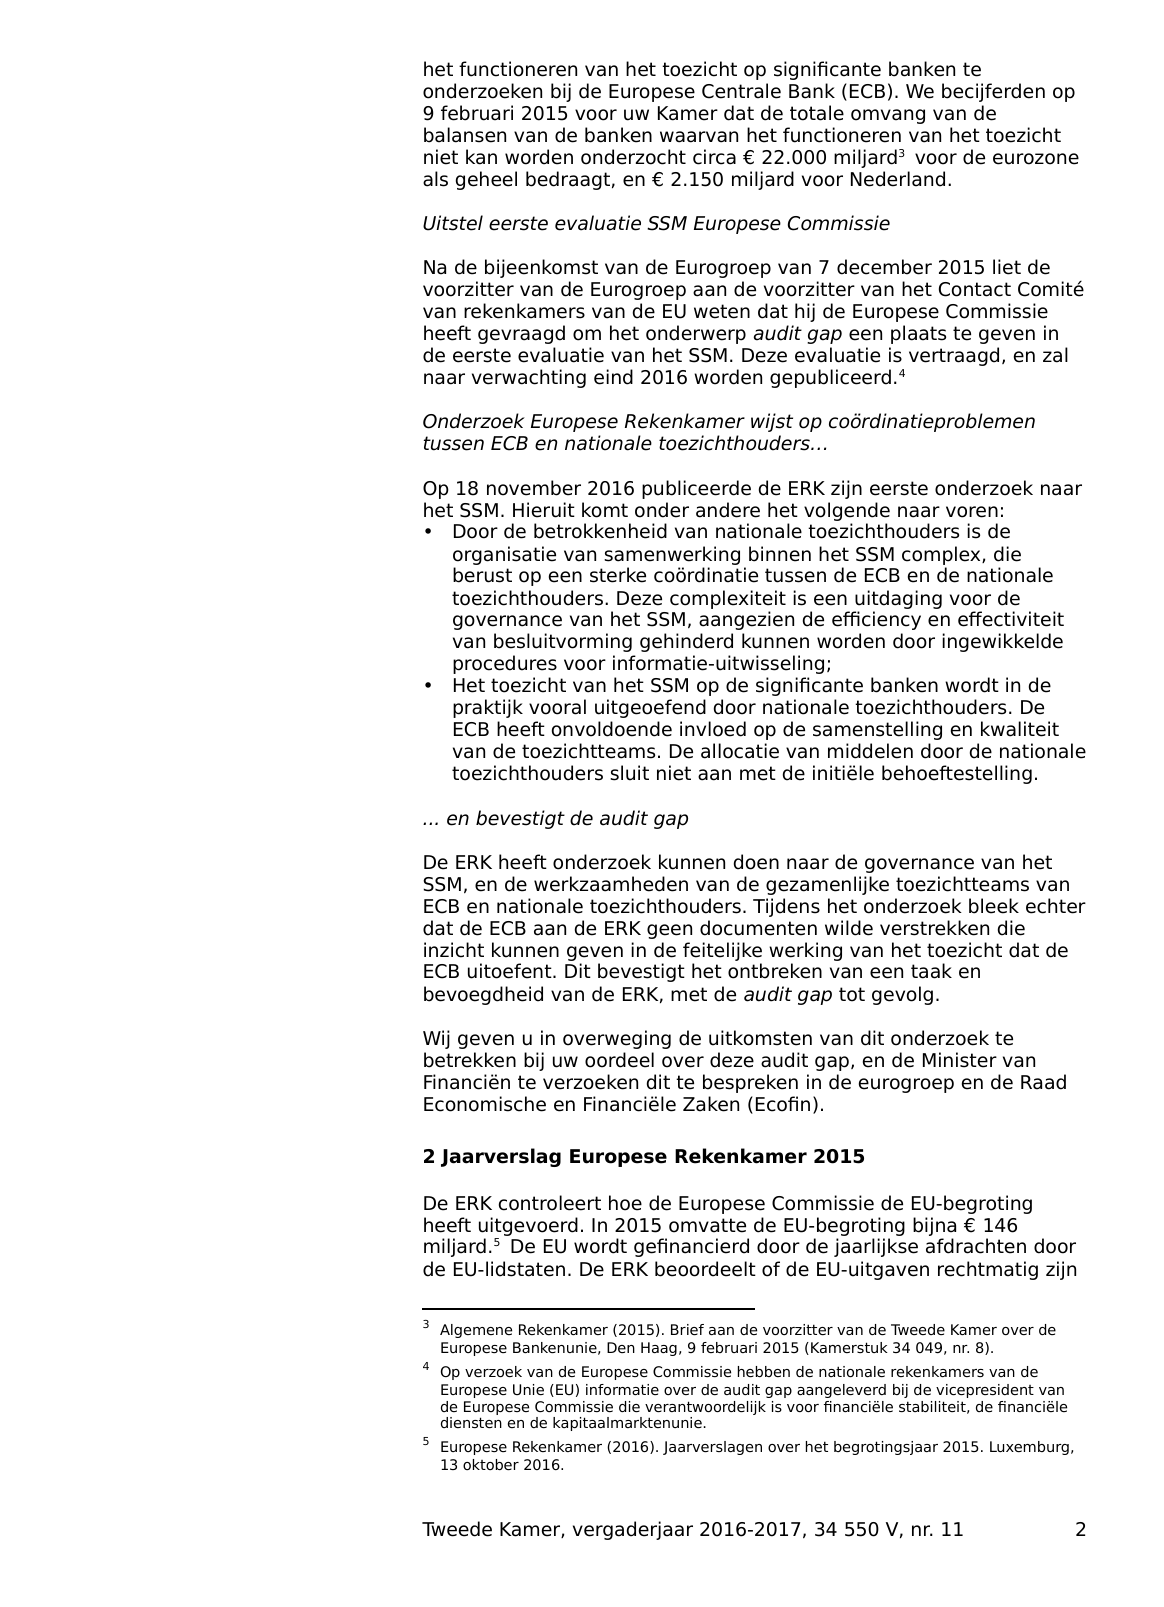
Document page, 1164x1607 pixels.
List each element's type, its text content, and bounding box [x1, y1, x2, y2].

text het functioneren van het toezicht op significante banken te onderzoeken bij de Europese Centrale Bank (ECB). We becijferden op 9 februari 2015 voor uw Kamer dat de totale omvang van de balansen van de banken waarvan het functioneren van het toezicht niet kan worden onderzocht circa € 22.000 miljard voor de eurozone als geheel bedraagt, en € 2.150 miljard voor Nederland. [422, 59, 1087, 191]
text Europese Rekenkamer (2016). Jaarverslagen over het begrotingsjaar 2015. Luxemburg, 13 oktober 2016. [422, 1435, 1087, 1474]
text Op verzoek van de Europese Commissie hebben de nationale rekenkamers van de Europese Unie (EU) informatie over de audit gap aangeleverd bij de vicepresident van de Europese Commissie die verantwoordelijk is voor financiële stabiliteit, de financiële diensten en de kapitaalmarktenunie. [422, 1360, 1087, 1432]
subtitle 2 Jaarverslag Europese Rekenkamer 2015 [422, 1146, 1087, 1167]
text Wij geven u in overweging de uitkomsten van dit onderzoek te betrekken bij uw oordeel over deze audit gap, en de Minister van Financiën te verzoeken dit te bespreken in de eurogroep en de Raad Economische en Financiële Zaken (Ecofin). [422, 1028, 1087, 1116]
text De ERK heeft onderzoek kunnen doen naar de governance van het SSM, en de werkzaamheden van de gezamenlijke toezichtteams van ECB en nationale toezichthouders. Tijdens het onderzoek bleek echter dat de ECB aan de ERK geen documenten wilde verstrekken die inzicht kunnen geven in de feitelijke werking van het toezicht dat de ECB uitoefent. Dit bevestigt het ontbreken van een taak en bevoegdheid van de ERK, met de audit gap tot gevolg. [422, 852, 1087, 1005]
text • Door de betrokkenheid van nationale toezichthouders is de organisatie van samenwerking binnen het SSM complex, die berust op een sterke coördinatie tussen de ECB en de nationale toezichthouders. Deze complexiteit is een uitdaging voor de governance van het SSM, aangezien de efficiency en effectiviteit van besluitvorming gehinderd kunnen worden door ingewikkelde procedures voor informatie-uitwisseling; [422, 521, 1087, 675]
subtitle ... en bevestigt de audit gap [422, 807, 1087, 829]
text De ERK controleert hoe de Europese Commissie de EU-begroting heeft uitgevoerd. In 2015 omvatte de EU-begroting bijna € 146 miljard. De EU wordt gefinancierd door de jaarlijkse afdrachten door de EU-lidstaten. De ERK beoordeelt of de EU-uitgaven rechtmatig zijn [422, 1192, 1087, 1280]
subtitle Uitstel eerste evaluatie SSM Europese Commissie [422, 213, 1087, 235]
text Algemene Rekenkamer (2015). Brief aan de voorzitter van de Tweede Kamer over de Europese Bankenunie, Den Haag, 9 februari 2015 (Kamerstuk 34 049, nr. 8). [422, 1318, 1087, 1357]
text Op 18 november 2016 publiceerde de ERK zijn eerste onderzoek naar het SSM. Hieruit komt onder andere het volgende naar voren: [422, 477, 1087, 521]
text Na de bijeenkomst van de Eurogroep van 7 december 2015 liet de voorzitter van de Eurogroep aan de voorzitter van het Contact Comité van rekenkamers van de EU weten dat hij de Europese Commissie heeft gevraagd om het onderwerp audit gap een plaats te geven in de eerste evaluatie van het SSM. Deze evaluatie is vertraagd, en zal naar verwachting eind 2016 worden gepubliceerd. [422, 257, 1087, 389]
subtitle Onderzoek Europese Rekenkamer wijst op coördinatieproblemen tussen ECB en nationale toezichthouders… [422, 411, 1087, 455]
text • Het toezicht van het SSM op de significante banken wordt in de praktijk vooral uitgeoefend door nationale toezichthouders. De ECB heeft onvoldoende invloed op de samenstelling en kwaliteit van de toezichtteams. De allocatie van middelen door de nationale toezichthouders sluit niet aan met de initiële behoeftestelling. [422, 675, 1087, 785]
